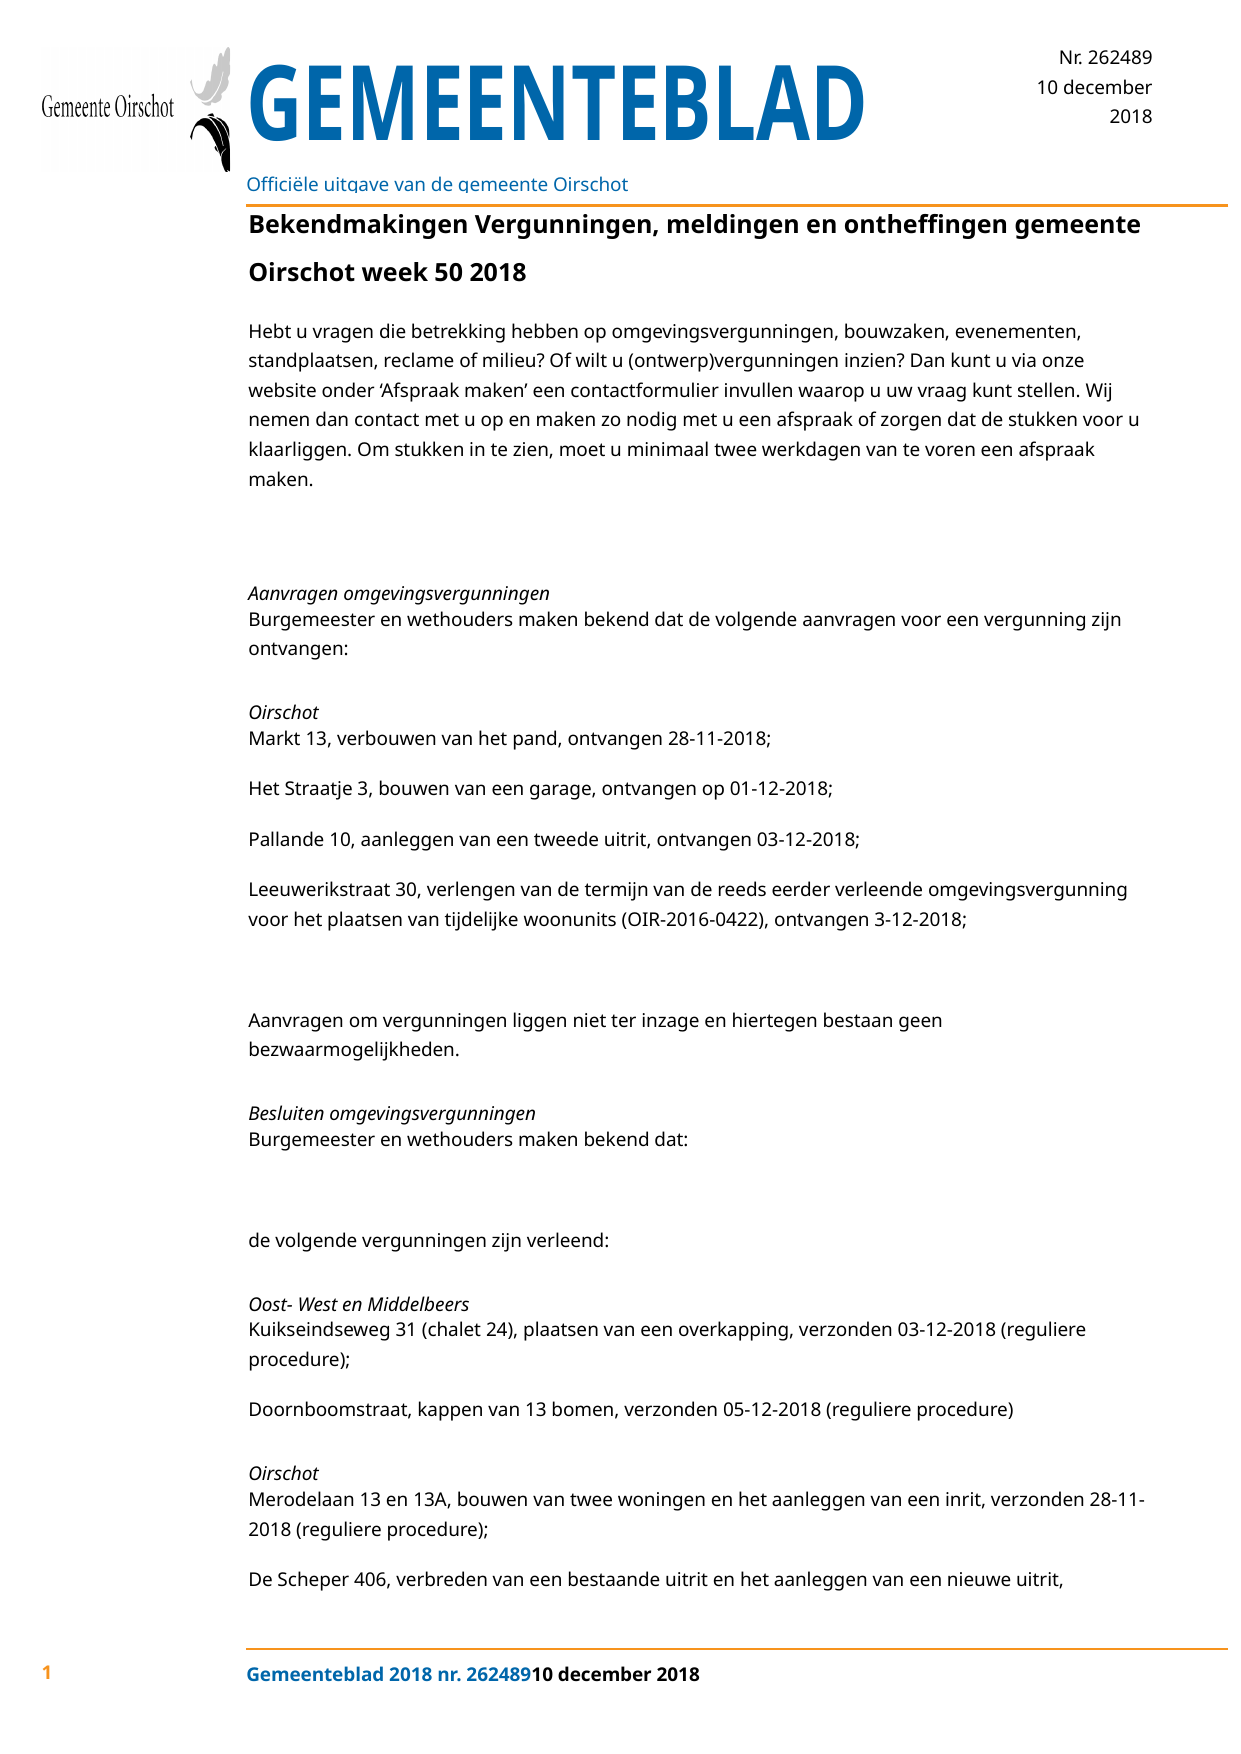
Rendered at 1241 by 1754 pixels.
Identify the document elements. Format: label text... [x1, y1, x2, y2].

text Markt 13, verbouwen van het pand, ontvangen 28-11-2018; [248, 725, 1152, 751]
text Merodelaan 13 en 13A, bouwen van twee woningen en het aanleggen van een inrit, verzonden 28-11-2018 (reguliere procedure); [248, 1486, 1152, 1542]
text Hebt u vragen die betrekking hebben op omgevingsvergunningen, bouwzaken, evenementen, standplaatsen, reclame of milieu? Of wilt u (ontwerp)vergunningen inzien? Dan kunt u via onze website onder ‘Afspraak maken’ een contactformulier invullen waarop u uw vraag kunt stellen. Wij nemen dan contact met u op en maken zo nodig met u een afspraak of zorgen dat de stukken voor u klaarliggen. Om stukken in te zien, moet u minimaal twee werkdagen van te voren een afspraak maken. [248, 318, 1152, 492]
text De Scheper 406, verbreden van een bestaande uitrit en het aanleggen van een nieuwe uitrit, [248, 1566, 1152, 1592]
text Aanvragen omgevingsvergunningen [248, 580, 1152, 606]
text Oost- West en Middelbeers [248, 1291, 1152, 1317]
text de volgende vergunningen zijn verleend: [248, 1227, 1152, 1253]
text Pallande 10, aanleggen van een tweede uitrit, ontvangen 03-12-2018; [248, 826, 1152, 852]
picture [41, 47, 231, 172]
text Doornboomstraat, kappen van 13 bomen, verzonden 05-12-2018 (reguliere procedure) [248, 1397, 1152, 1422]
text Kuikseindseweg 31 (chalet 24), plaatsen van een overkapping, verzonden 03-12-2018 (reguliere procedure); [248, 1317, 1152, 1372]
text Burgemeester en wethouders maken bekend dat de volgende aanvragen voor een vergunning zijn ontvangen: [248, 606, 1152, 661]
text Aanvragen om vergunningen liggen niet ter inzage en hiertegen bestaan geen bezwaarmogelijkheden. [248, 1007, 1152, 1062]
text Oirschot [248, 1461, 1152, 1486]
text Bekendmakingen Vergunningen, meldingen en ontheffingen gemeente Oirschot week 50 2018 [248, 207, 1152, 288]
text Het Straatje 3, bouwen van een garage, ontvangen op 01-12-2018; [248, 776, 1152, 801]
text Besluiten omgevingsvergunningen [248, 1100, 1152, 1126]
text Leeuwerikstraat 30, verlengen van de termijn van de reeds eerder verleende omgevingsvergunning voor het plaatsen van tijdelijke woonunits (OIR-2016-0422), ontvangen 3-12-2018; [248, 876, 1152, 932]
text Burgemeester en wethouders maken bekend dat: [248, 1126, 1152, 1152]
text Oirschot [248, 699, 1152, 725]
